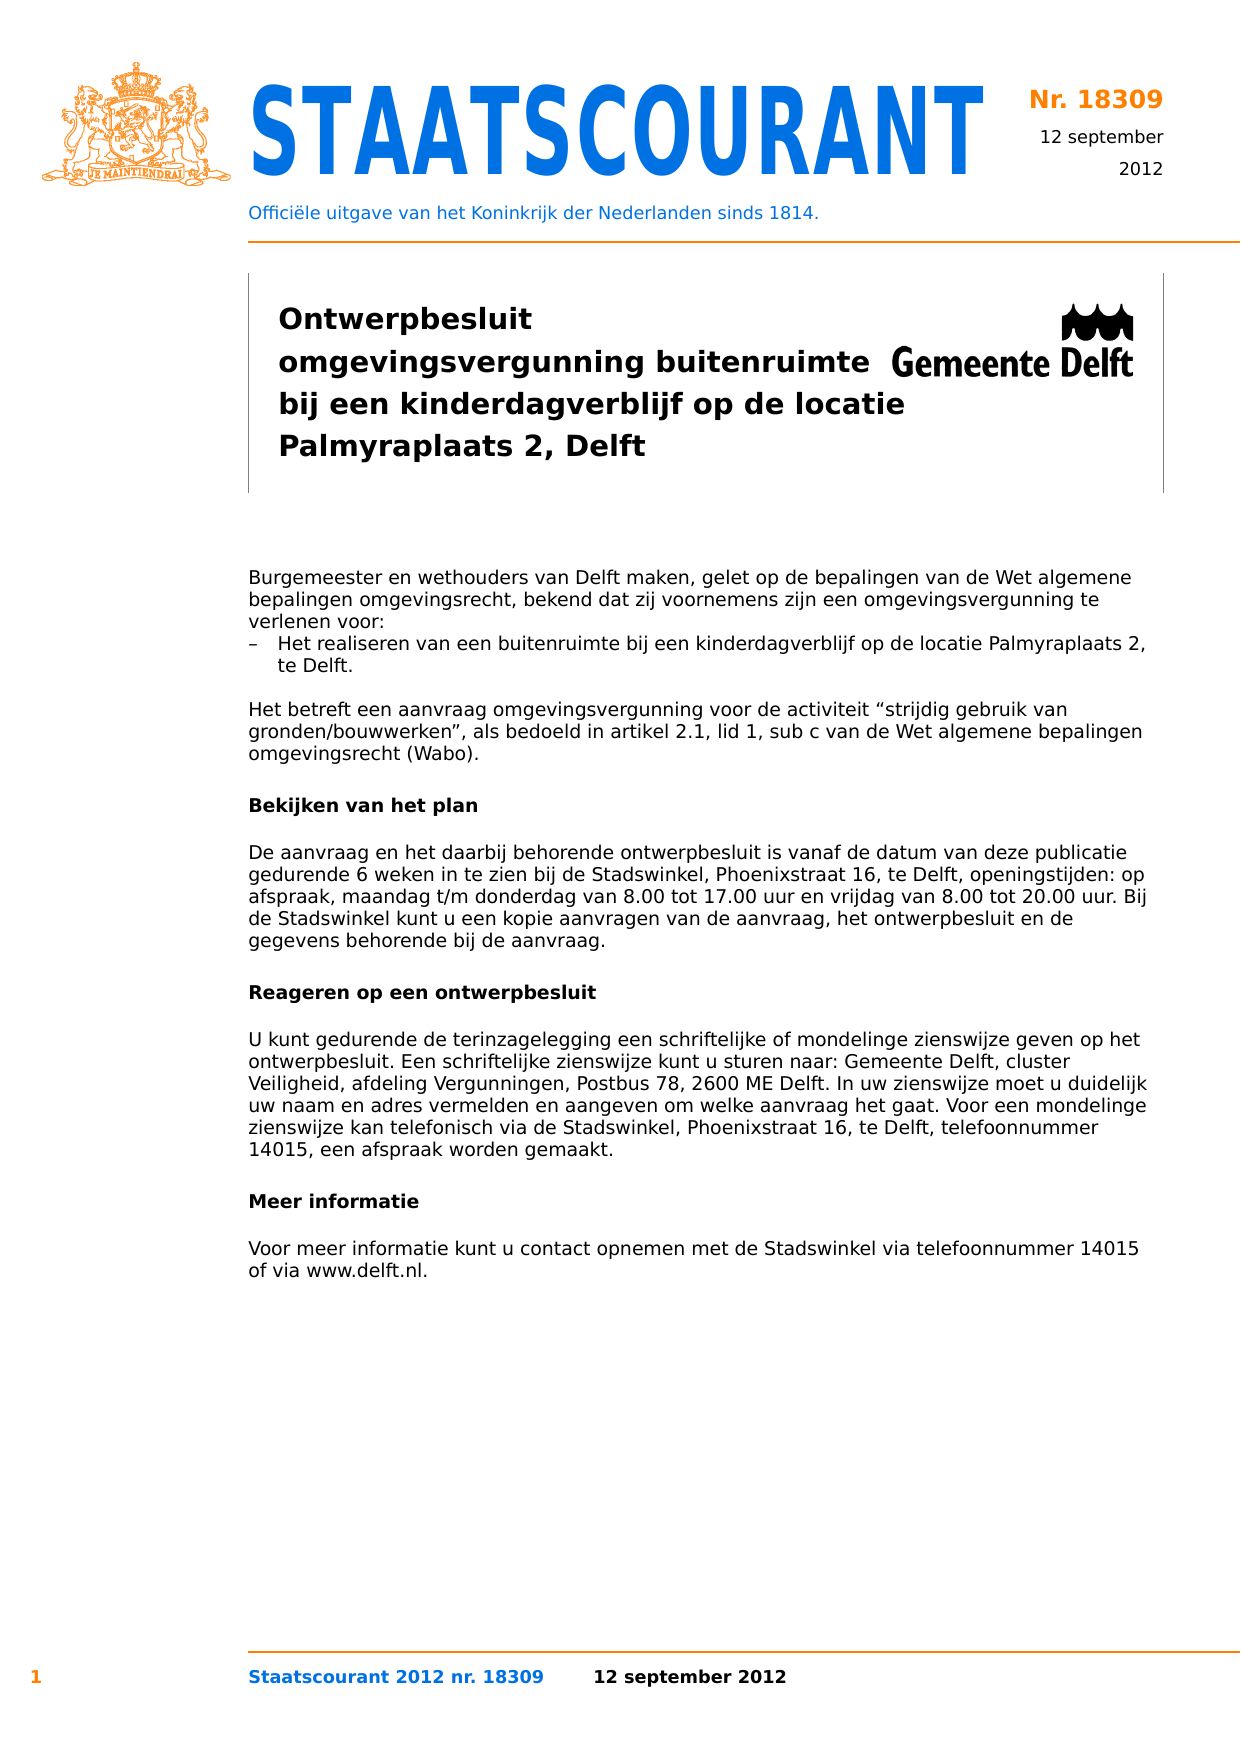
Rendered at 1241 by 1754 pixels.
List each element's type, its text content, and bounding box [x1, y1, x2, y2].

table_header Nr. 18309 [998, 62, 1240, 121]
picture [891, 302, 1134, 380]
text Het betreft een aanvraag omgevingsvergunning voor de activiteit “strijdig gebruik van gronden/bouwwerken”, als bedoeld in artikel 2.1, lid 1, sub c van de Wet algemene bepalingen omgevingsrecht (Wabo). [248, 699, 1163, 765]
text Voor meer informatie kunt u contact opnemen met de Stadswinkel via telefoonnummer 14015 of via www.delft.nl. [248, 1237, 1163, 1281]
subtitle Reageren op een ontwerpbesluit [248, 982, 1163, 1004]
text U kunt gedurende de terinzagelegging een schriftelijke of mondelinge zienswijze geven op het ontwerpbesluit. Een schriftelijke zienswijze kunt u sturen naar: Gemeente Delft, cluster Veiligheid, afdeling Vergunningen, Postbus 78, 2600 ME Delft. In uw zienswijze moet u duidelijk uw naam en adres vermelden en aangeven om welke aanvraag het gaat. Voor een mondelinge zienswijze kan telefonisch via de Stadswinkel, Phoenixstraat 16, te Delft, telefoonnummer 14015, een afspraak worden gemaakt. [248, 1029, 1163, 1161]
text Burgemeester en wethouders van Delft maken, gelet op de bepalingen van de Wet algemene bepalingen omgevingsrecht, bekend dat zij voornemens zijn een omgevingsvergunning te verlenen voor: [248, 567, 1163, 633]
subtitle Ontwerpbesluit omgevingsvergunning buitenruimte bij een kinderdagverblijf op de locatie Palmyraplaats 2, Delft [249, 273, 1163, 493]
subtitle Meer informatie [248, 1191, 1163, 1212]
table_cell 2012 [998, 153, 1240, 203]
table_header [25, 62, 248, 241]
table_cell 12 september [998, 121, 1240, 153]
text – Het realiseren van een buitenruimte bij een kinderdagverblijf op de locatie Palmyraplaats 2, te Delft. [248, 633, 1163, 677]
subtitle Bekijken van het plan [248, 795, 1163, 817]
text De aanvraag en het daarbij behorende ontwerpbesluit is vanaf de datum van deze publicatie gedurende 6 weken in te zien bij de Stadswinkel, Phoenixstraat 16, te Delft, openingstijden: op afspraak, maandag t/m donderdag van 8.00 tot 17.00 uur en vrijdag van 8.00 tot 20.00 uur. Bij de Stadswinkel kunt u een kopie aanvragen van de aanvraag, het ontwerpbesluit en de gegevens behorende bij de aanvraag. [248, 842, 1163, 952]
table_cell Officiële uitgave van het Koninkrijk der Nederlanden sinds 1814. [248, 203, 1240, 241]
table_header STAATSCOURANT [248, 62, 998, 203]
picture [41, 62, 231, 186]
